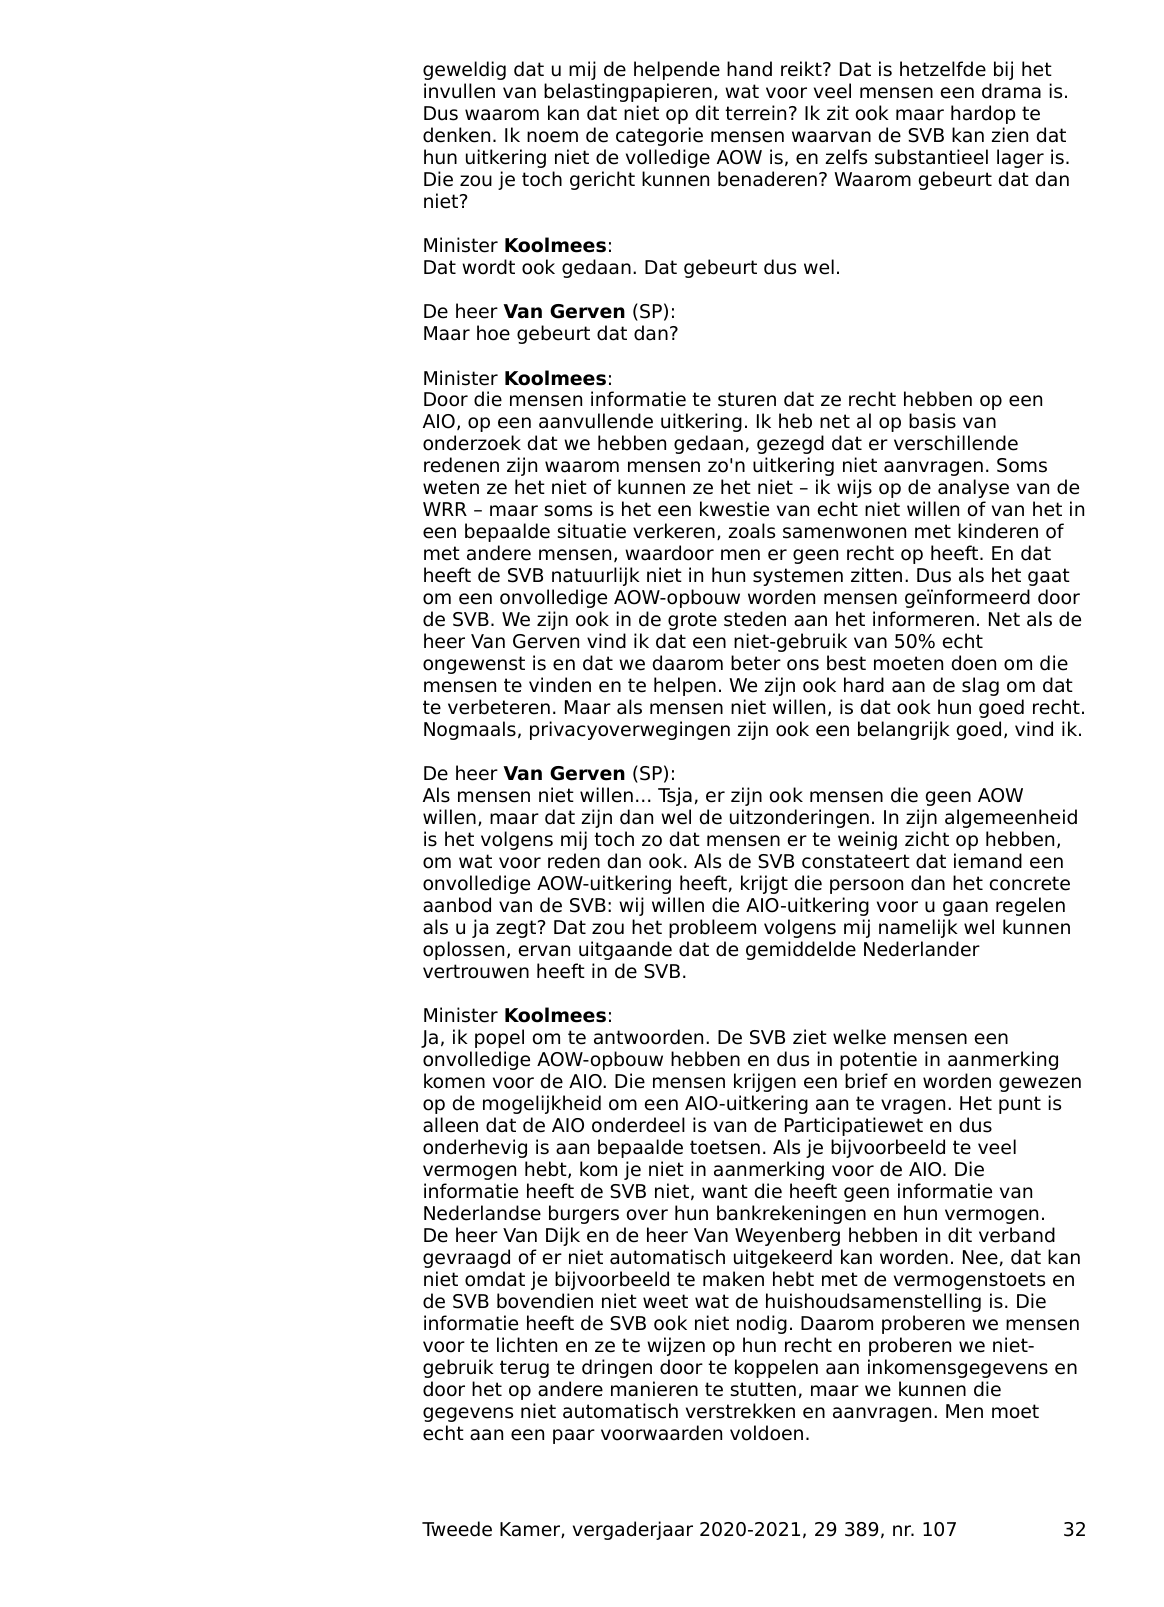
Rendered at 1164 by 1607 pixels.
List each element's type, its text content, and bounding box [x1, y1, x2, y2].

text Ja, ik popel om te antwoorden. De SVB ziet welke mensen een onvolledige AOW-opbouw hebben en dus in potentie in aanmerking komen voor de AIO. Die mensen krijgen een brief en worden gewezen op de mogelijkheid om een AIO-uitkering aan te vragen. Het punt is alleen dat de AIO onderdeel is van de Participatiewet en dus onderhevig is aan bepaalde toetsen. Als je bijvoorbeeld te veel vermogen hebt, kom je niet in aanmerking voor de AIO. Die informatie heeft de SVB niet, want die heeft geen informatie van Nederlandse burgers over hun bankrekeningen en hun vermogen. [422, 1027, 1087, 1225]
text Minister Koolmees: [422, 367, 1087, 389]
text Door die mensen informatie te sturen dat ze recht hebben op een AIO, op een aanvullende uitkering. Ik heb net al op basis van onderzoek dat we hebben gedaan, gezegd dat er verschillende redenen zijn waarom mensen zo'n uitkering niet aanvragen. Soms weten ze het niet of kunnen ze het niet – ik wijs op de analyse van de WRR – maar soms is het een kwestie van echt niet willen of van het in een bepaalde situatie verkeren, zoals samenwonen met kinderen of met andere mensen, waardoor men er geen recht op heeft. En dat heeft de SVB natuurlijk niet in hun systemen zitten. Dus als het gaat om een onvolledige AOW-opbouw worden mensen geïnformeerd door de SVB. We zijn ook in de grote steden aan het informeren. Net als de heer Van Gerven vind ik dat een niet-gebruik van 50% echt ongewenst is en dat we daarom beter ons best moeten doen om die mensen te vinden en te helpen. We zijn ook hard aan de slag om dat te verbeteren. Maar als mensen niet willen, is dat ook hun goed recht. Nogmaals, privacyoverwegingen zijn ook een belangrijk goed, vind ik. [422, 389, 1087, 741]
text geweldig dat u mij de helpende hand reikt? Dat is hetzelfde bij het invullen van belastingpapieren, wat voor veel mensen een drama is. Dus waarom kan dat niet op dit terrein? Ik zit ook maar hardop te denken. Ik noem de categorie mensen waarvan de SVB kan zien dat hun uitkering niet de volledige AOW is, en zelfs substantieel lager is. Die zou je toch gericht kunnen benaderen? Waarom gebeurt dat dan niet? [422, 59, 1087, 213]
text Dat wordt ook gedaan. Dat gebeurt dus wel. [422, 257, 1087, 279]
text De heer Van Dijk en de heer Van Weyenberg hebben in dit verband gevraagd of er niet automatisch uitgekeerd kan worden. Nee, dat kan niet omdat je bijvoorbeeld te maken hebt met de vermogenstoets en de SVB bovendien niet weet wat de huishoudsamenstelling is. Die informatie heeft de SVB ook niet nodig. Daarom proberen we mensen voor te lichten en ze te wijzen op hun recht en proberen we niet-gebruik terug te dringen door te koppelen aan inkomensgegevens en door het op andere manieren te stutten, maar we kunnen die gegevens niet automatisch verstrekken en aanvragen. Men moet echt aan een paar voorwaarden voldoen. [422, 1225, 1087, 1445]
text Als mensen niet willen... Tsja, er zijn ook mensen die geen AOW willen, maar dat zijn dan wel de uitzonderingen. In zijn algemeenheid is het volgens mij toch zo dat mensen er te weinig zicht op hebben, om wat voor reden dan ook. Als de SVB constateert dat iemand een onvolledige AOW-uitkering heeft, krijgt die persoon dan het concrete aanbod van de SVB: wij willen die AIO-uitkering voor u gaan regelen als u ja zegt? Dat zou het probleem volgens mij namelijk wel kunnen oplossen, ervan uitgaande dat de gemiddelde Nederlander vertrouwen heeft in de SVB. [422, 785, 1087, 983]
text Maar hoe gebeurt dat dan? [422, 323, 1087, 345]
text Minister Koolmees: [422, 1005, 1087, 1027]
text De heer Van Gerven (SP): [422, 763, 1087, 785]
text Minister Koolmees: [422, 235, 1087, 257]
text De heer Van Gerven (SP): [422, 301, 1087, 323]
